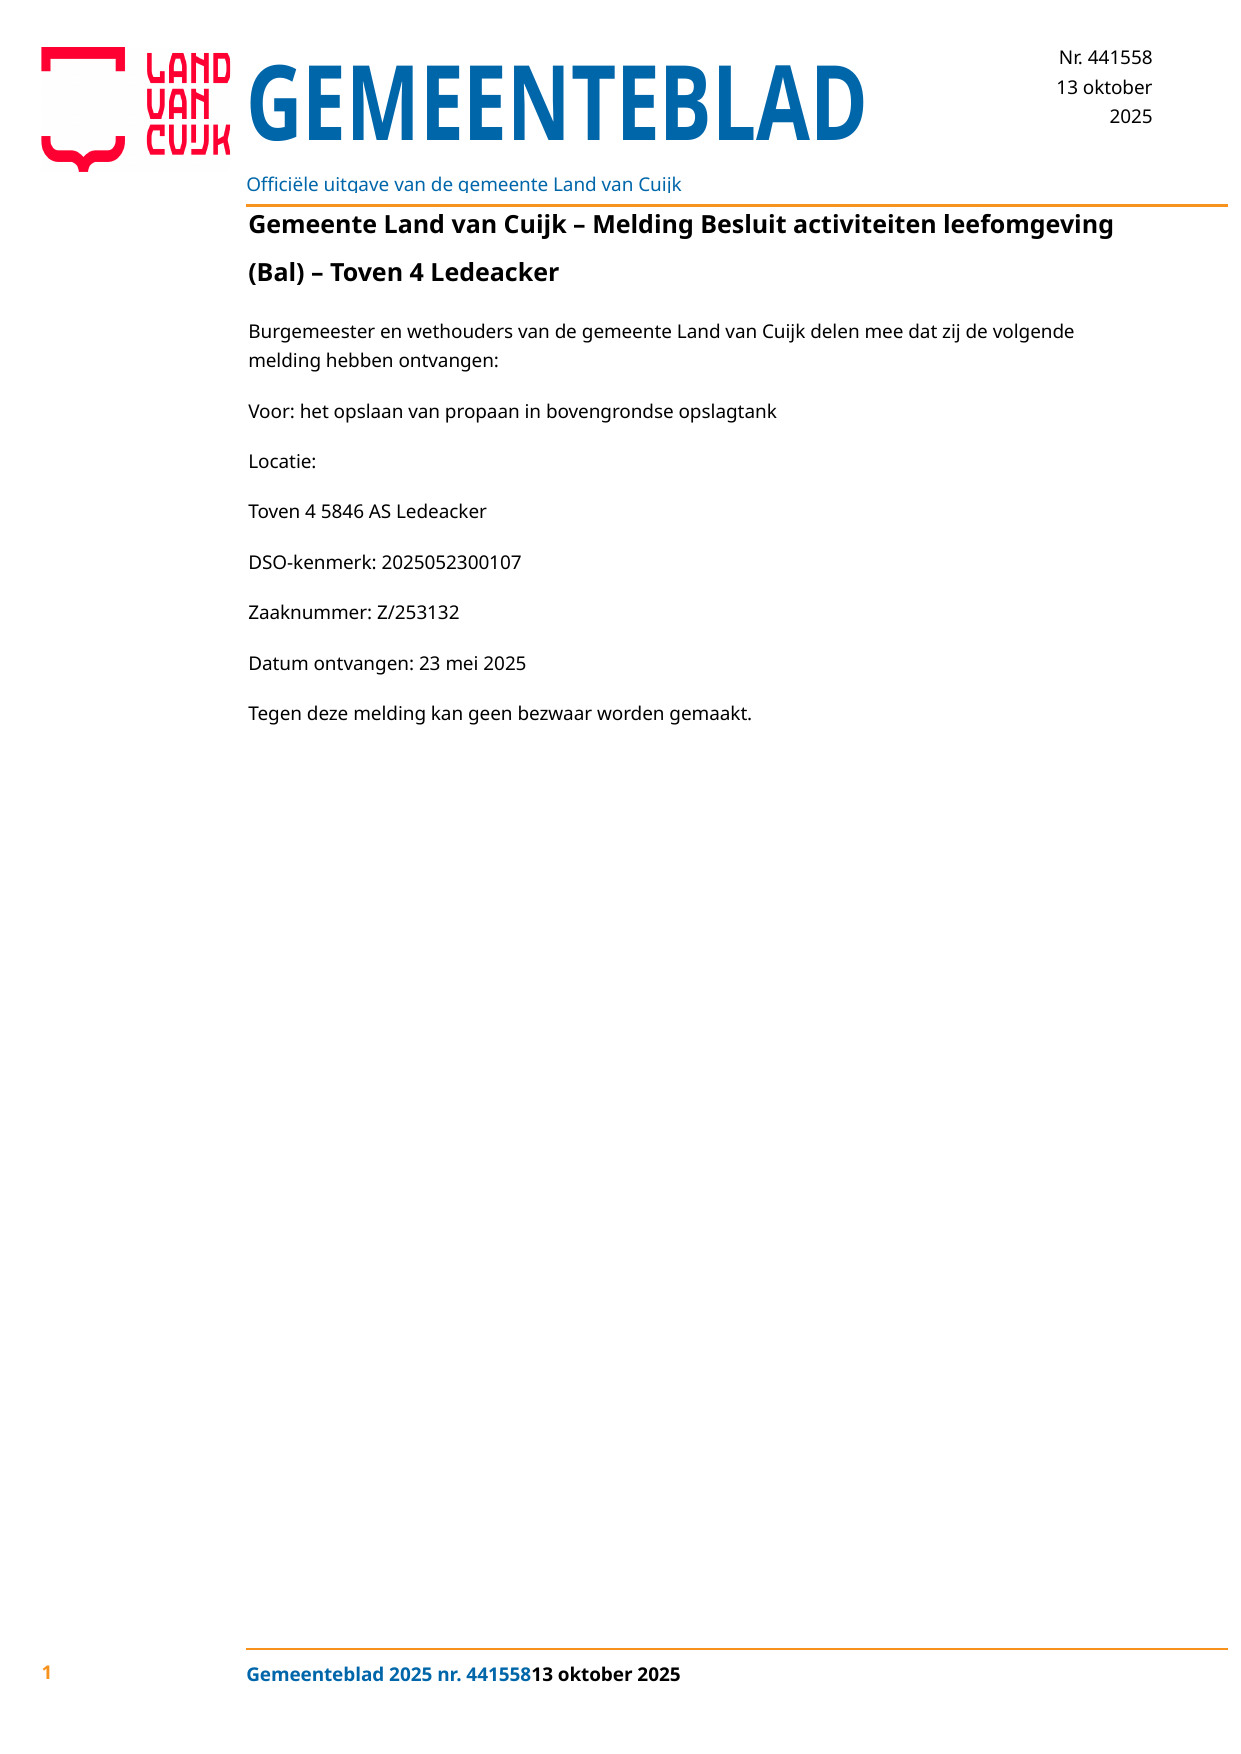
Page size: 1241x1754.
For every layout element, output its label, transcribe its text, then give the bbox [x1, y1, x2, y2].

text Tegen deze melding kan geen bezwaar worden gemaakt. [248, 700, 1152, 726]
text Toven 4 5846 AS Ledeacker [248, 499, 1152, 524]
text Locatie: [248, 448, 1152, 474]
text Datum ontvangen: 23 mei 2025 [248, 650, 1152, 676]
text Gemeente Land van Cuijk – Melding Besluit activiteiten leefomgeving (Bal) – Toven 4 Ledeacker [248, 207, 1152, 288]
text Voor: het opslaan van propaan in bovengrondse opslagtank [248, 398, 1152, 424]
text Zaaknummer: Z/253132 [248, 599, 1152, 625]
picture [41, 47, 231, 172]
text DSO-kenmerk: 2025052300107 [248, 549, 1152, 575]
text Burgemeester en wethouders van de gemeente Land van Cuijk delen mee dat zij de volgende melding hebben ontvangen: [248, 318, 1152, 373]
